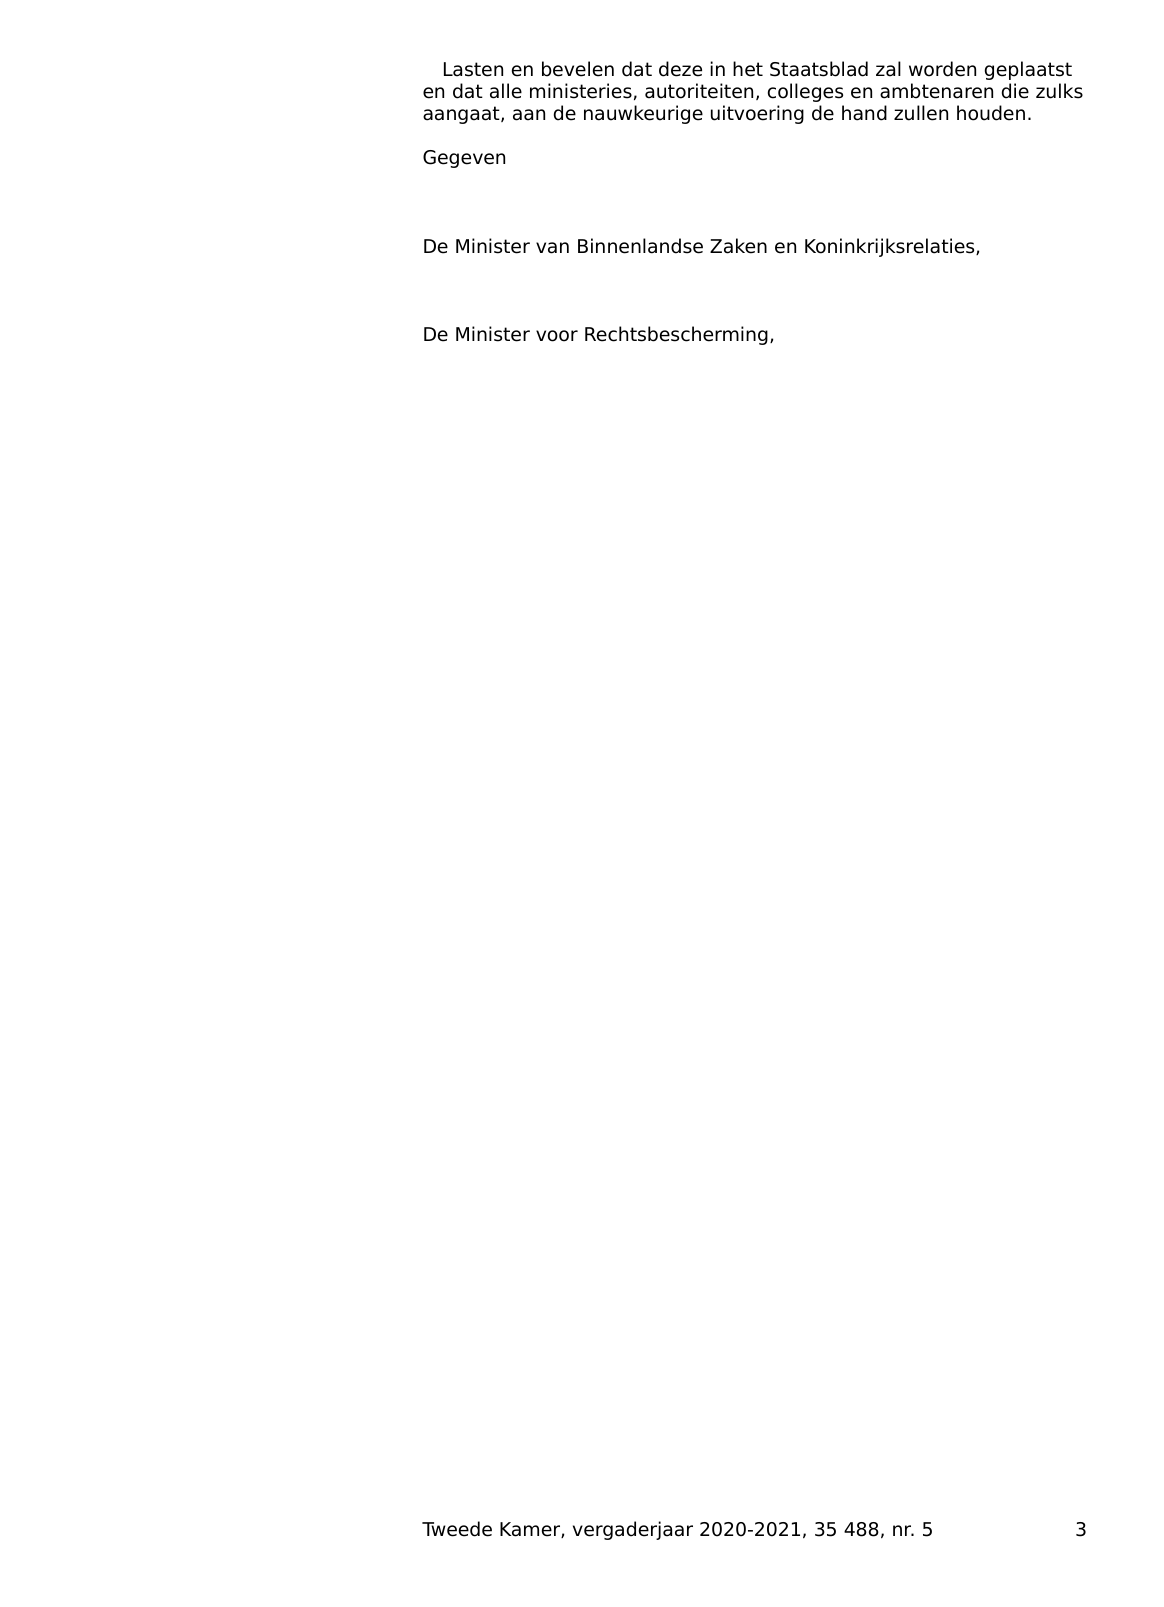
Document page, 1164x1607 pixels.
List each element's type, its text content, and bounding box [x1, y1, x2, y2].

text De Minister voor Rechtsbescherming, [422, 324, 1087, 346]
text Lasten en bevelen dat deze in het Staatsblad zal worden geplaatst en dat alle ministeries, autoriteiten, colleges en ambtenaren die zulks aangaat, aan de nauwkeurige uitvoering de hand zullen houden. [422, 59, 1087, 125]
text De Minister van Binnenlandse Zaken en Koninkrijksrelaties, [422, 236, 1087, 258]
text Gegeven [422, 147, 1087, 169]
